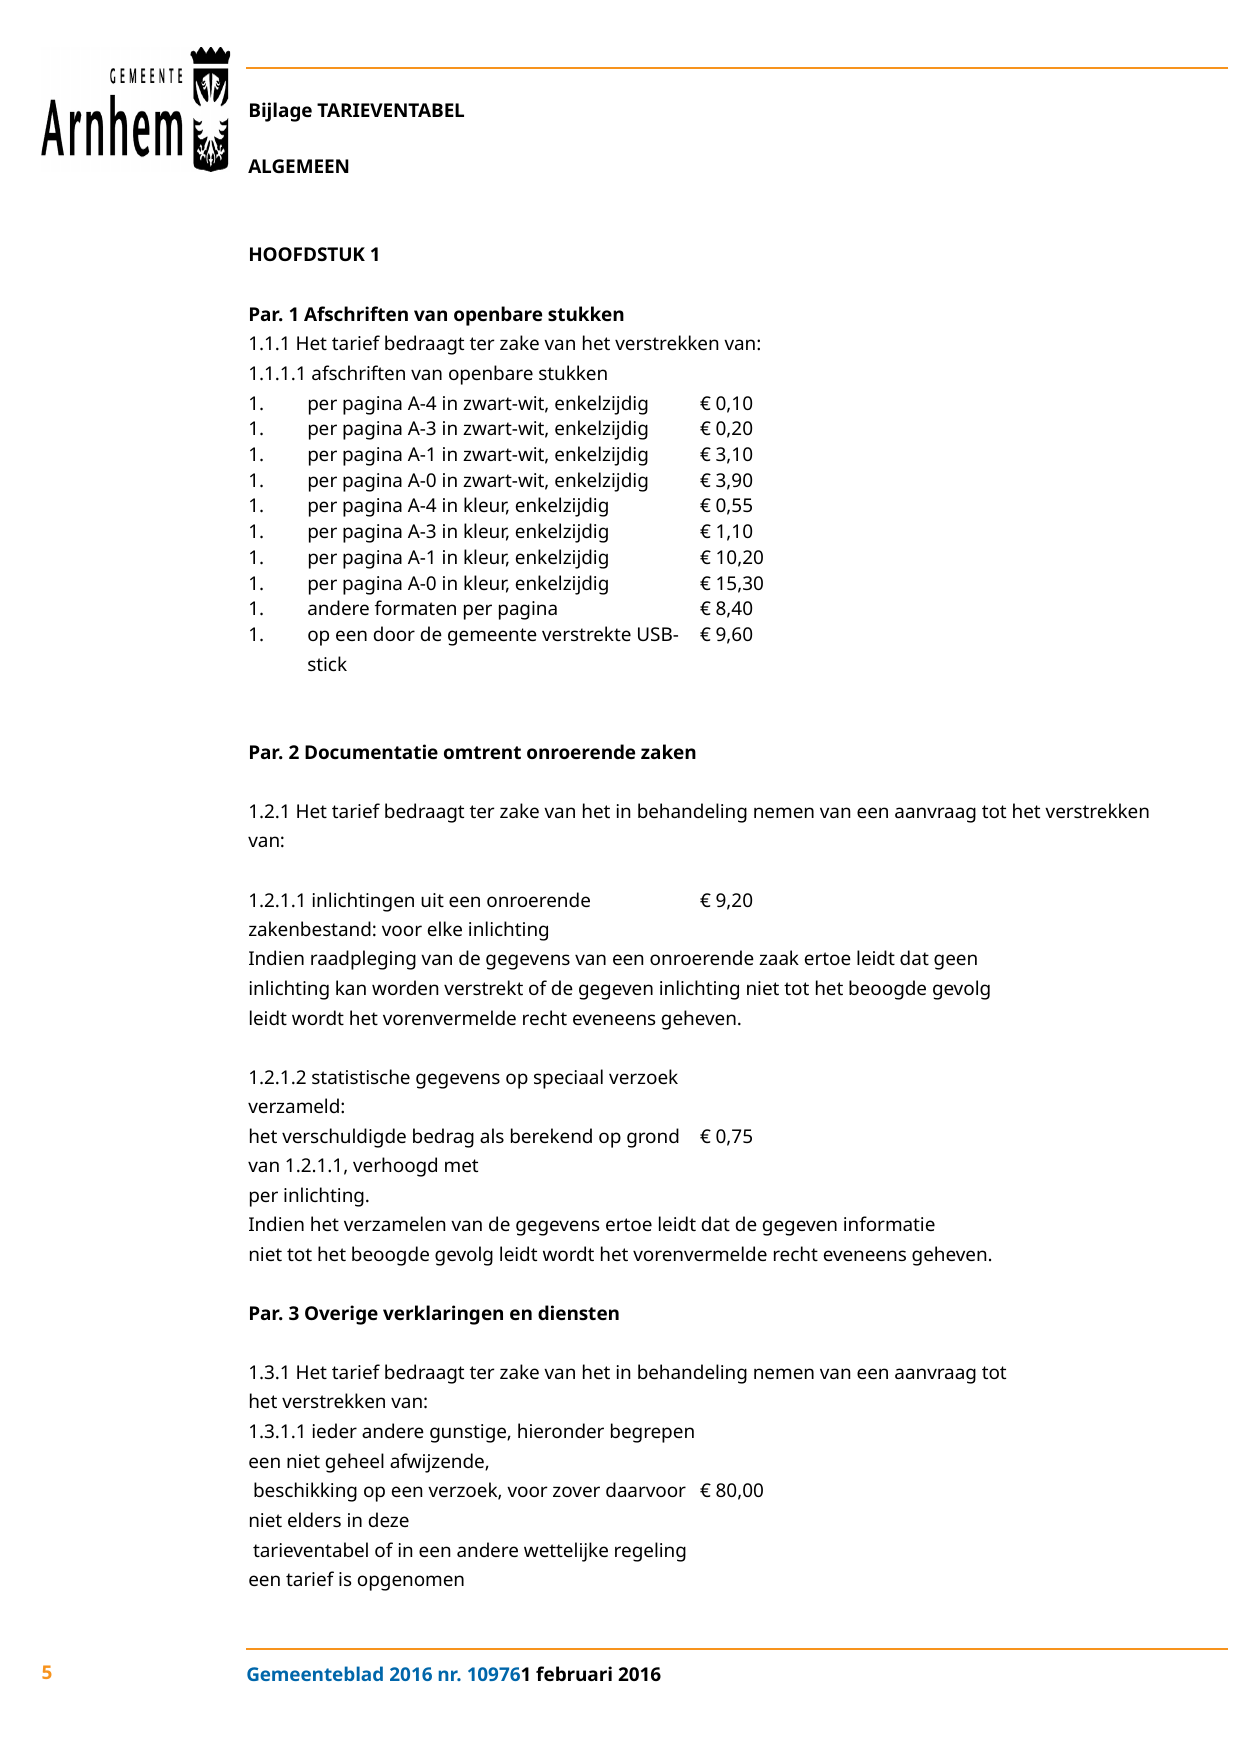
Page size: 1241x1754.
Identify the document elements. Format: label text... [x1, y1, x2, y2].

text Indien raadpleging van de gegevens van een onroerende zaak ertoe leidt dat geen [248, 946, 1152, 971]
text ALGEMEEN [248, 153, 1152, 179]
text inlichting kan worden verstrekt of de gegeven inlichting niet tot het beoogde gevolg [248, 975, 1152, 1001]
table_cell per pagina A-3 in kleur, enkelzijdig [248, 518, 700, 544]
text HOOFDSTUK 1 [248, 242, 1152, 267]
table_header 1.2.1.1 inlichtingen uit een onroerende zakenbestand: voor elke inlichting [248, 887, 700, 942]
text Indien het verzamelen van de gegevens ertoe leidt dat de gegeven informatie [248, 1211, 1152, 1237]
table_cell € 0,55 [700, 493, 1152, 518]
table_header 1.2.1.2 statistische gegevens op speciaal verzoek verzameld: het verschuldigde bedrag als berekend op grond van 1.2.1.1, verhoogd met per inlichting. [248, 1064, 700, 1208]
table_cell per pagina A-0 in zwart-wit, enkelzijdig [248, 467, 700, 493]
text 1.1.1.1 afschriften van openbare stukken [248, 360, 1152, 386]
table_cell per pagina A-3 in zwart-wit, enkelzijdig [248, 415, 700, 441]
text 1.3.1 Het tarief bedraagt ter zake van het in behandeling nemen van een aanvraag tot [248, 1359, 1152, 1385]
text 1.2.1 Het tarief bedraagt ter zake van het in behandeling nemen van een aanvraag tot het verstrekken van: [248, 798, 1152, 853]
text Par. 3 Overige verklaringen en diensten [248, 1300, 1152, 1326]
text het verstrekken van: [248, 1389, 1152, 1414]
text 1.1.1 Het tarief bedraagt ter zake van het verstrekken van: [248, 330, 1152, 356]
table_cell € 9,60 [700, 621, 1152, 677]
table_cell € 3,10 [700, 441, 1152, 467]
table_cell per pagina A-1 in zwart-wit, enkelzijdig [248, 441, 700, 467]
table_header € 9,20 [700, 887, 1152, 942]
text leidt wordt het vorenvermelde recht eveneens geheven. [248, 1005, 1152, 1030]
table_header € 80,00 [700, 1419, 1152, 1592]
table_cell per pagina A-0 in kleur, enkelzijdig [248, 570, 700, 596]
table_cell per pagina A-1 in kleur, enkelzijdig [248, 544, 700, 570]
table_header 1.3.1.1 ieder andere gunstige, hieronder begrepen een niet geheel afwijzende, beschikking op een verzoek, voor zover daarvoor niet elders in deze tarieventabel of in een andere wettelijke regeling een tarief is opgenomen [248, 1419, 700, 1592]
table_header € 0,10 [700, 390, 1152, 415]
text Bijlage TARIEVENTABEL [248, 95, 1152, 123]
table_cell € 10,20 [700, 544, 1152, 570]
table_header per pagina A-4 in zwart-wit, enkelzijdig [248, 390, 700, 415]
picture [41, 47, 231, 172]
text Par. 2 Documentatie omtrent onroerende zaken [248, 739, 1152, 765]
table_cell € 1,10 [700, 518, 1152, 544]
text niet tot het beoogde gevolg leidt wordt het vorenvermelde recht eveneens geheven. [248, 1241, 1152, 1267]
text Par. 1 Afschriften van openbare stukken [248, 301, 1152, 327]
table_cell € 8,40 [700, 596, 1152, 621]
table_cell op een door de gemeente verstrekte USB-stick [248, 621, 700, 677]
table_cell andere formaten per pagina [248, 596, 700, 621]
table_cell per pagina A-4 in kleur, enkelzijdig [248, 493, 700, 518]
table_cell € 3,90 [700, 467, 1152, 493]
table_cell € 0,20 [700, 415, 1152, 441]
table_header € 0,75 [700, 1064, 1152, 1208]
table_cell € 15,30 [700, 570, 1152, 596]
